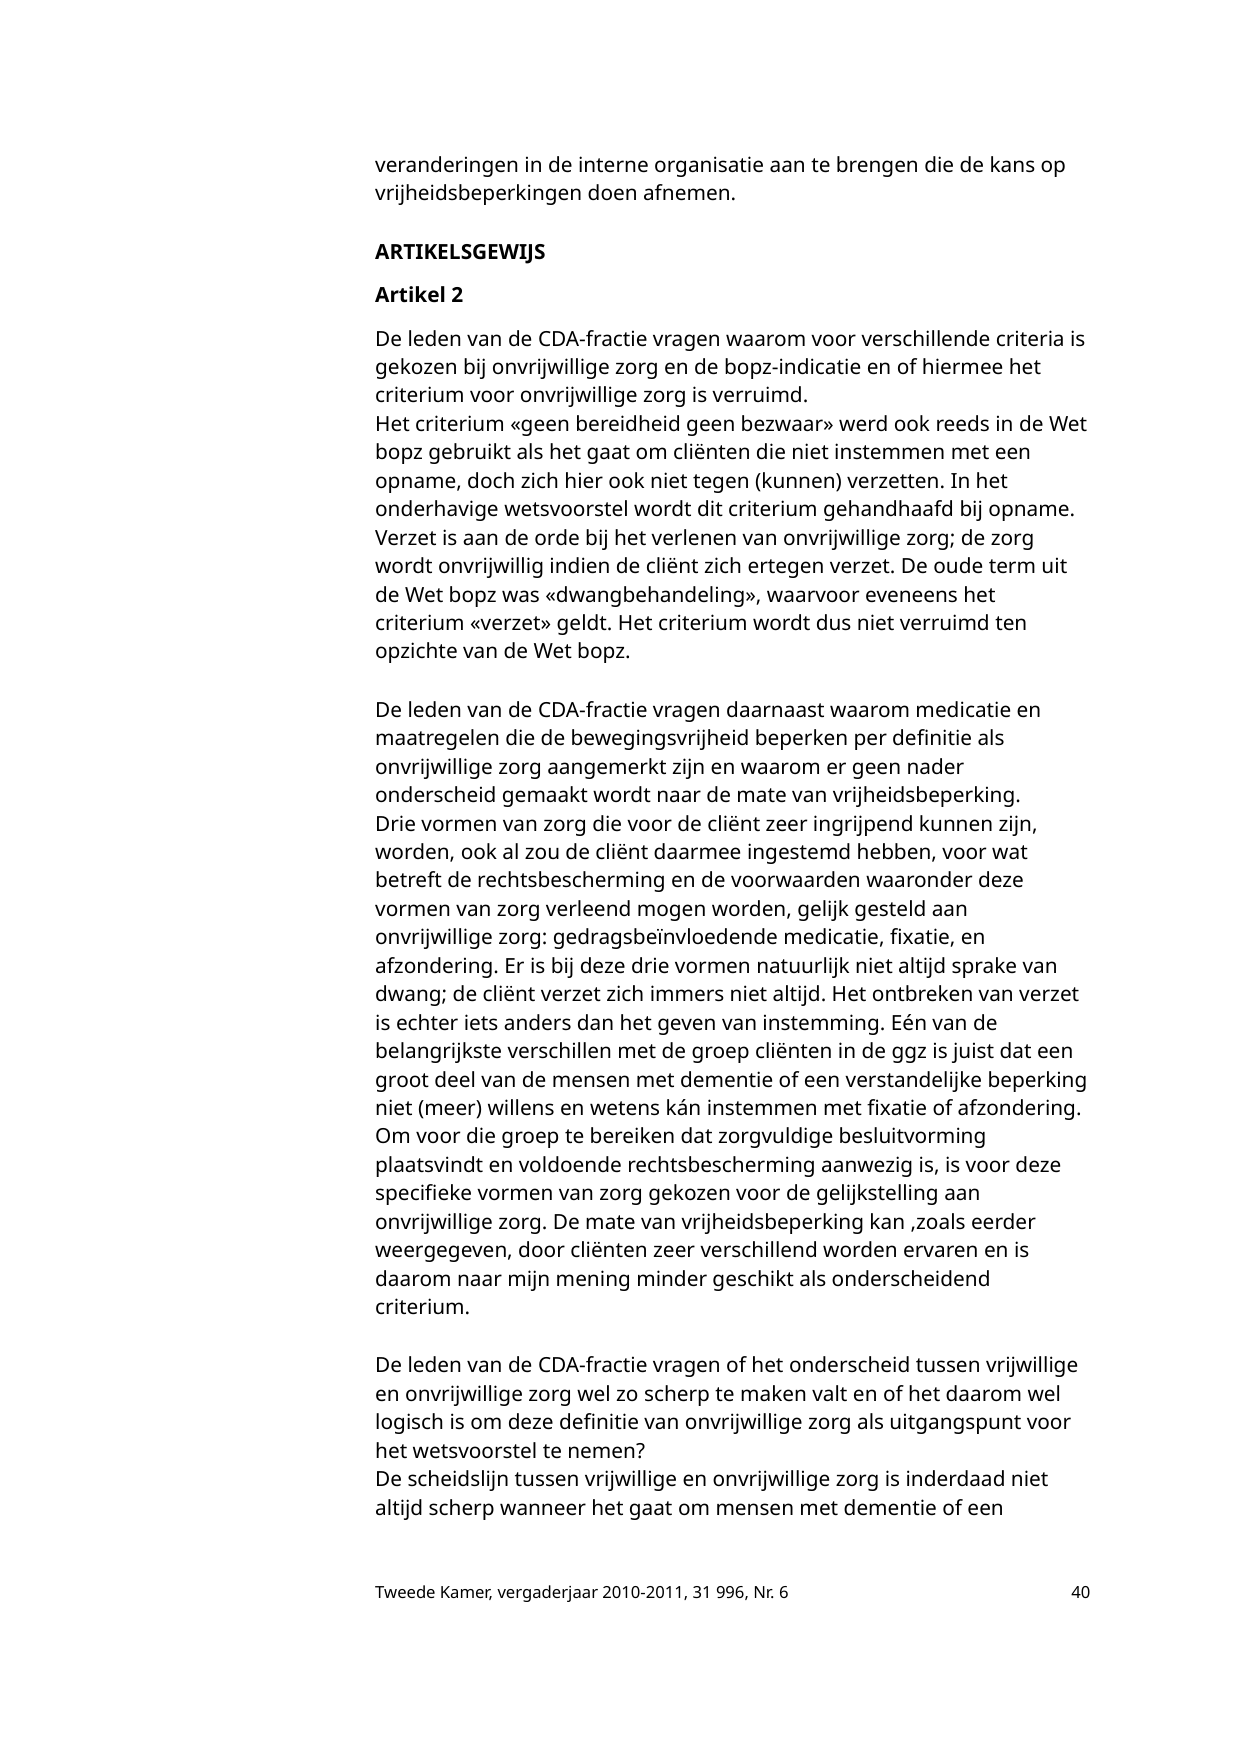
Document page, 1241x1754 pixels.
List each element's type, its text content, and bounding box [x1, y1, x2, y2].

text Het criterium «geen bereidheid geen bezwaar» werd ook reeds in de Wet bopz gebruikt als het gaat om cliënten die niet instemmen met een opname, doch zich hier ook niet tegen (kunnen) verzetten. In het onderhavige wetsvoorstel wordt dit criterium gehandhaafd bij opname. Verzet is aan de orde bij het verlenen van onvrijwillige zorg; de zorg wordt onvrijwillig indien de cliënt zich ertegen verzet. De oude term uit de Wet bopz was «dwangbehandeling», waarvoor eveneens het criterium «verzet» geldt. Het criterium wordt dus niet verruimd ten opzichte van de Wet bopz. [375, 409, 1090, 665]
text De scheidslijn tussen vrijwillige en onvrijwillige zorg is inderdaad niet altijd scherp wanneer het gaat om mensen met dementie of een [375, 1464, 1090, 1521]
text De leden van de CDA-fractie vragen of het onderscheid tussen vrijwillige en onvrijwillige zorg wel zo scherp te maken valt en of het daarom wel logisch is om deze definitie van onvrijwillige zorg als uitgangspunt voor het wetsvoorstel te nemen? [375, 1351, 1090, 1464]
text De leden van de CDA-fractie vragen daarnaast waarom medicatie en maatregelen die de bewegingsvrijheid beperken per definitie als onvrijwillige zorg aangemerkt zijn en waarom er geen nader onderscheid gemaakt wordt naar de mate van vrijheidsbeperking. [375, 695, 1090, 809]
text Artikel 2 [375, 280, 1090, 309]
text De leden van de CDA-fractie vragen waarom voor verschillende criteria is gekozen bij onvrijwillige zorg en de bopz-indicatie en of hiermee het criterium voor onvrijwillige zorg is verruimd. [375, 324, 1090, 409]
text Drie vormen van zorg die voor de cliënt zeer ingrijpend kunnen zijn, worden, ook al zou de cliënt daarmee ingestemd hebben, voor wat betreft de rechtsbescherming en de voorwaarden waaronder deze vormen van zorg verleend mogen worden, gelijk gesteld aan onvrijwillige zorg: gedragsbeïnvloedende medicatie, fixatie, en afzondering. Er is bij deze drie vormen natuurlijk niet altijd sprake van dwang; de cliënt verzet zich immers niet altijd. Het ontbreken van verzet is echter iets anders dan het geven van instemming. Eén van de belangrijkste verschillen met de groep cliënten in de ggz is juist dat een groot deel van de mensen met dementie of een verstandelijke beperking niet (meer) willens en wetens kán instemmen met fixatie of afzondering. Om voor die groep te bereiken dat zorgvuldige besluitvorming plaatsvindt en voldoende rechtsbescherming aanwezig is, is voor deze specifieke vormen van zorg gekozen voor de gelijkstelling aan onvrijwillige zorg. De mate van vrijheidsbeperking kan ,zoals eerder weergegeven, door cliënten zeer verschillend worden ervaren en is daarom naar mijn mening minder geschikt als onderscheidend criterium. [375, 809, 1090, 1321]
text ARTIKELSGEWIJS [375, 237, 1090, 265]
text veranderingen in de interne organisatie aan te brengen die de kans op vrijheidsbeperkingen doen afnemen. [375, 150, 1090, 207]
